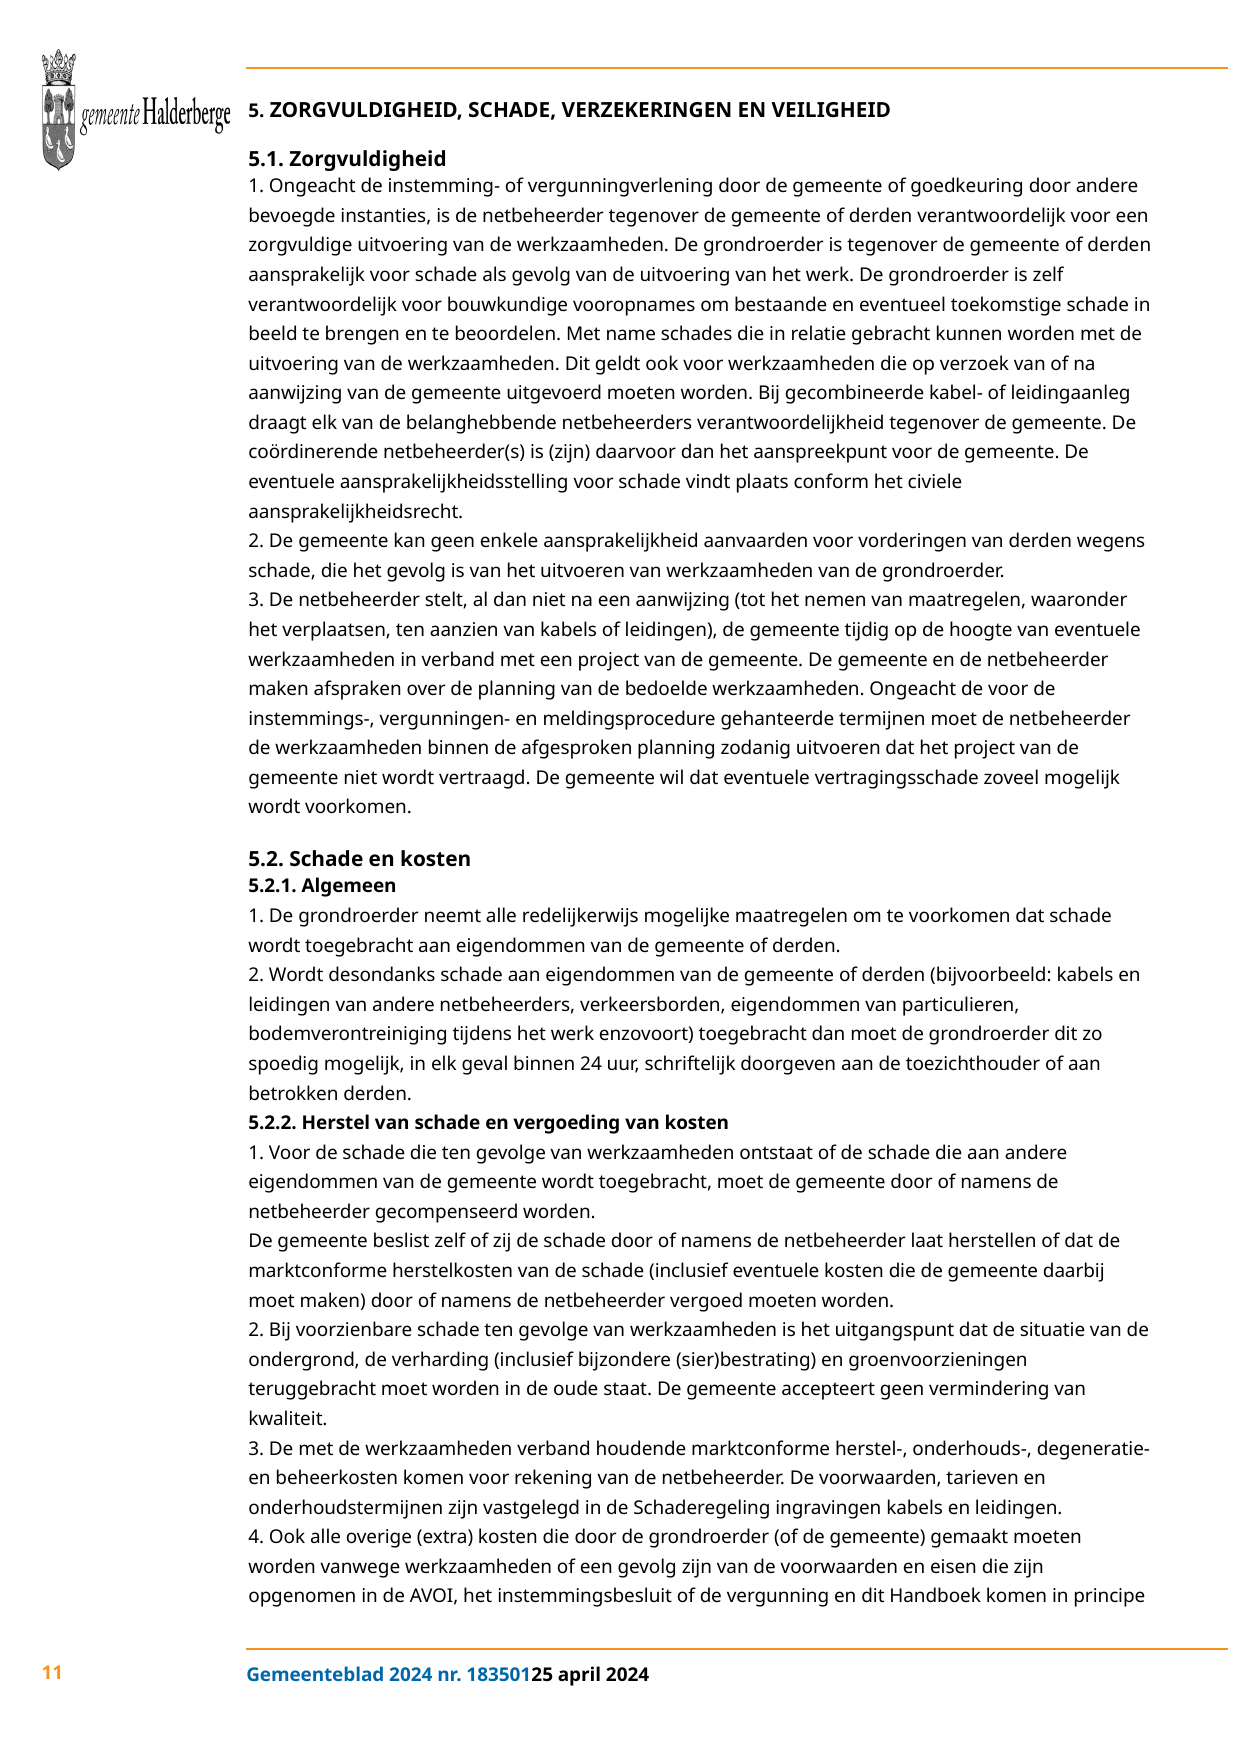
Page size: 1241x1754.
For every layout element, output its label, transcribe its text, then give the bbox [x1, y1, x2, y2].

text 1. Ongeacht de instemming- of vergunningverlening door de gemeente of goedkeuring door andere bevoegde instanties, is de netbeheerder tegenover de gemeente of derden verantwoordelijk voor een zorgvuldige uitvoering van de werkzaamheden. De grondroerder is tegenover de gemeente of derden aansprakelijk voor schade als gevolg van de uitvoering van het werk. De grondroerder is zelf verantwoordelijk voor bouwkundige vooropnames om bestaande en eventueel toekomstige schade in beeld te brengen en te beoordelen. Met name schades die in relatie gebracht kunnen worden met de uitvoering van de werkzaamheden. Dit geldt ook voor werkzaamheden die op verzoek van of na aanwijzing van de gemeente uitgevoerd moeten worden. Bij gecombineerde kabel- of leidingaanleg draagt elk van de belanghebbende netbeheerders verantwoordelijkheid tegenover de gemeente. De coördinerende netbeheerder(s) is (zijn) daarvoor dan het aanspreekpunt voor de gemeente. De eventuele aansprakelijkheidsstelling voor schade vindt plaats conform het civiele aansprakelijkheidsrecht. [248, 172, 1152, 524]
text 4. Ook alle overige (extra) kosten die door de grondroerder (of de gemeente) gemaakt moeten worden vanwege werkzaamheden of een gevolg zijn van de voorwaarden en eisen die zijn opgenomen in de AVOI, het instemmingsbesluit of de vergunning en dit Handboek komen in principe [248, 1523, 1152, 1608]
text 1. De grondroerder neemt alle redelijkerwijs mogelijke maatregelen om te voorkomen dat schade wordt toegebracht aan eigendommen van de gemeente of derden. [248, 902, 1152, 957]
text 3. De met de werkzaamheden verband houdende marktconforme herstel-, onderhouds-, degeneratie- en beheerkosten komen voor rekening van de netbeheerder. De voorwaarden, tarieven en onderhoudstermijnen zijn vastgelegd in de Schaderegeling ingravingen kabels en leidingen. [248, 1435, 1152, 1519]
text 5.2.2. Herstel van schade en vergoeding van kosten [248, 1109, 1152, 1135]
text De gemeente beslist zelf of zij de schade door of namens de netbeheerder laat herstellen of dat de marktconforme herstelkosten van de schade (inclusief eventuele kosten die de gemeente daarbij moet maken) door of namens de netbeheerder vergoed moeten worden. [248, 1228, 1152, 1312]
text 2. De gemeente kan geen enkele aansprakelijkheid aanvaarden voor vorderingen van derden wegens schade, die het gevolg is van het uitvoeren van werkzaamheden van de grondroerder. [248, 527, 1152, 583]
picture [41, 47, 231, 172]
text 5.2.1. Algemeen [248, 873, 1152, 898]
text 3. De netbeheerder stelt, al dan niet na een aanwijzing (tot het nemen van maatregelen, waaronder het verplaatsen, ten aanzien van kabels of leidingen), de gemeente tijdig op de hoogte van eventuele werkzaamheden in verband met een project van de gemeente. De gemeente en de netbeheerder maken afspraken over de planning van de bedoelde werkzaamheden. Ongeacht de voor de instemmings-, vergunningen- en meldingsprocedure gehanteerde termijnen moet de netbeheerder de werkzaamheden binnen de afgesproken planning zodanig uitvoeren dat het project van de gemeente niet wordt vertraagd. De gemeente wil dat eventuele vertragingsschade zoveel mogelijk wordt voorkomen. [248, 587, 1152, 819]
text 5.2. Schade en kosten [248, 844, 1152, 873]
text 5.1. Zorgvuldigheid [248, 144, 1152, 172]
text 2. Bij voorzienbare schade ten gevolge van werkzaamheden is het uitgangspunt dat de situatie van de ondergrond, de verharding (inclusief bijzondere (sier)bestrating) en groenvoorzieningen teruggebracht moet worden in de oude staat. De gemeente accepteert geen vermindering van kwaliteit. [248, 1316, 1152, 1431]
text 1. Voor de schade die ten gevolge van werkzaamheden ontstaat of de schade die aan andere eigendommen van de gemeente wordt toegebracht, moet de gemeente door of namens de netbeheerder gecompenseerd worden. [248, 1139, 1152, 1224]
text 2. Wordt desondanks schade aan eigendommen van de gemeente of derden (bijvoorbeeld: kabels en leidingen van andere netbeheerders, verkeersborden, eigendommen van particulieren, bodemverontreiniging tijdens het werk enzovoort) toegebracht dan moet de grondroerder dit zo spoedig mogelijk, in elk geval binnen 24 uur, schriftelijk doorgeven aan de toezichthouder of aan betrokken derden. [248, 961, 1152, 1105]
text 5. ZORGVULDIGHEID, SCHADE, VERZEKERINGEN EN VEILIGHEID [248, 95, 1152, 123]
